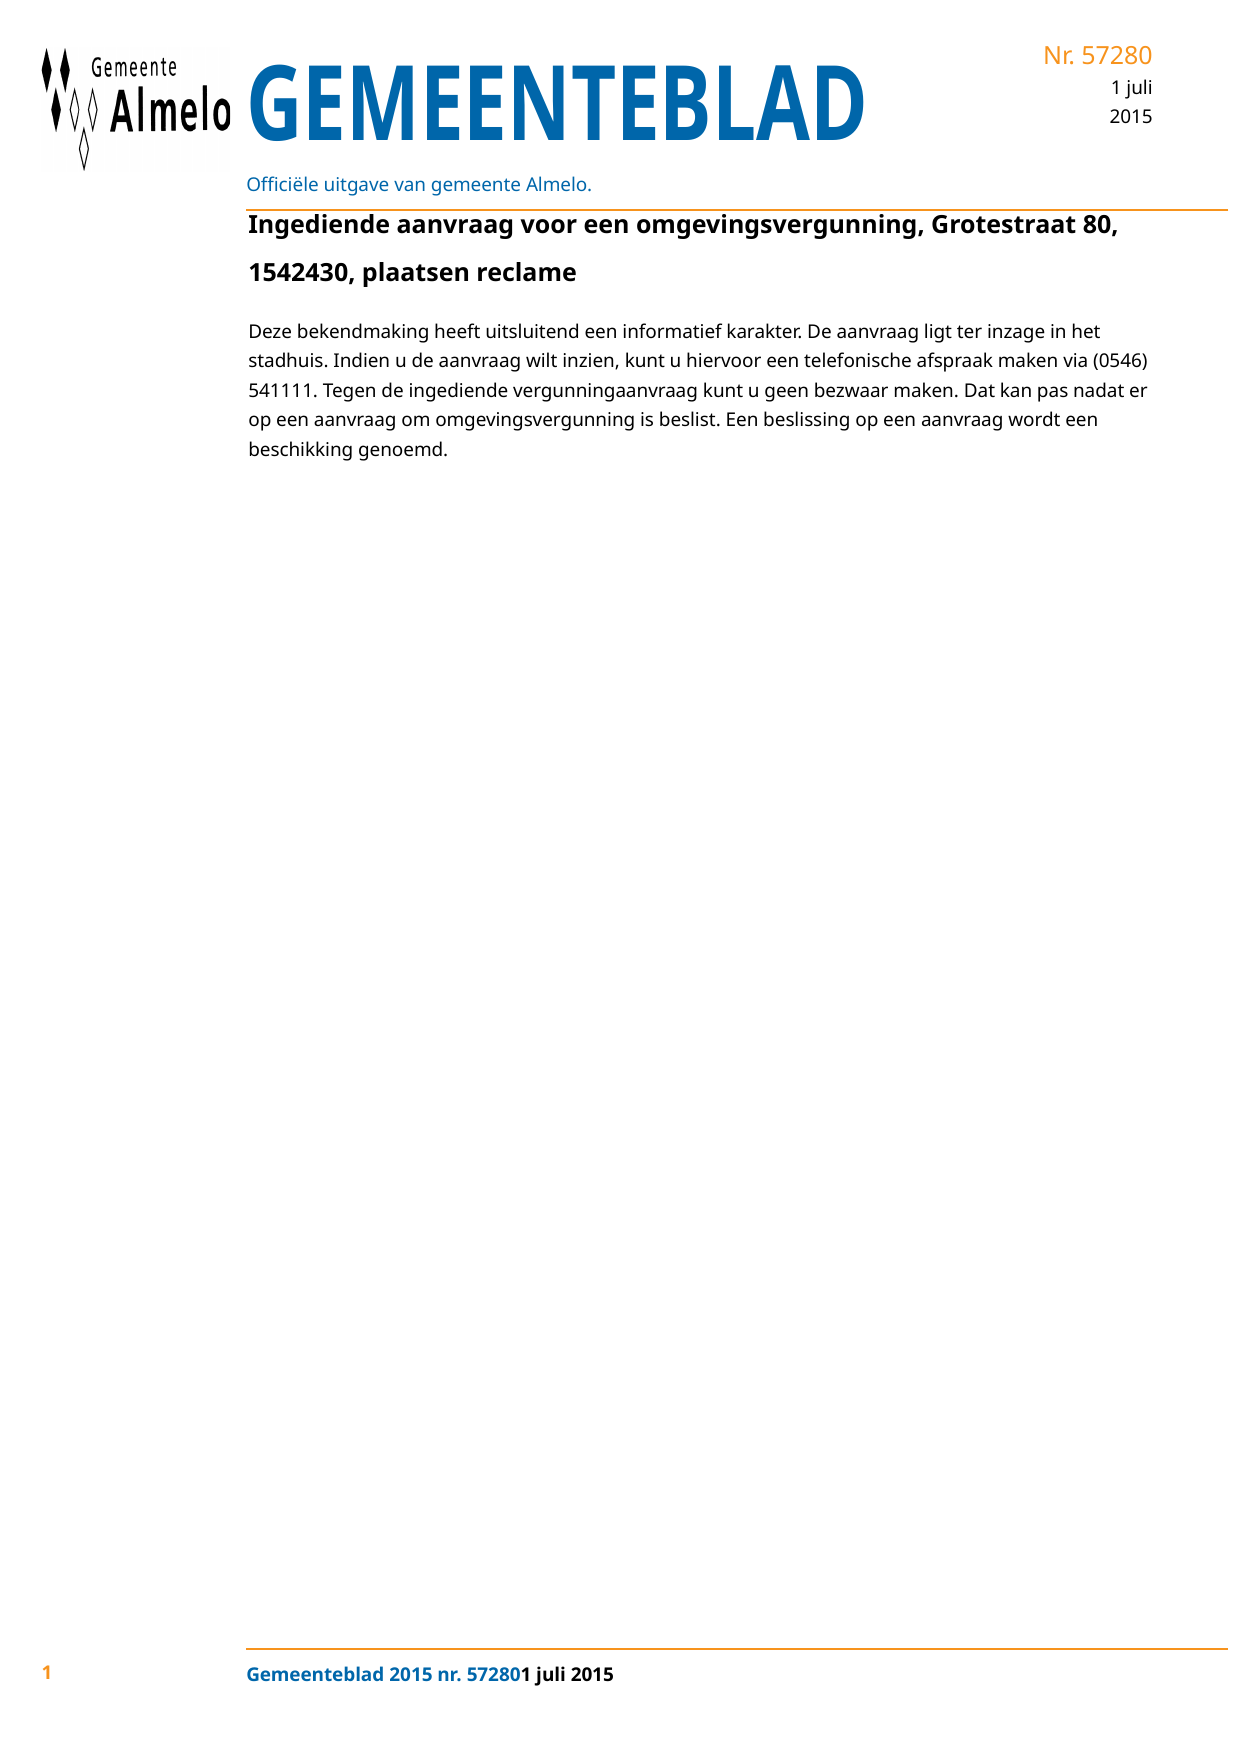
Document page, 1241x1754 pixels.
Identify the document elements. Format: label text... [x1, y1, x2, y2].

text Ingediende aanvraag voor een omgevingsvergunning, Grotestraat 80, 1542430, plaatsen reclame [248, 211, 1152, 288]
picture [41, 47, 231, 172]
text Deze bekendmaking heeft uitsluitend een informatief karakter. De aanvraag ligt ter inzage in het stadhuis. Indien u de aanvraag wilt inzien, kunt u hiervoor een telefonische afspraak maken via (0546) 541111. Tegen de ingediende vergunningaanvraag kunt u geen bezwaar maken. Dat kan pas nadat er op een aanvraag om omgevingsvergunning is beslist. Een beslissing op een aanvraag wordt een beschikking genoemd. [248, 318, 1152, 462]
